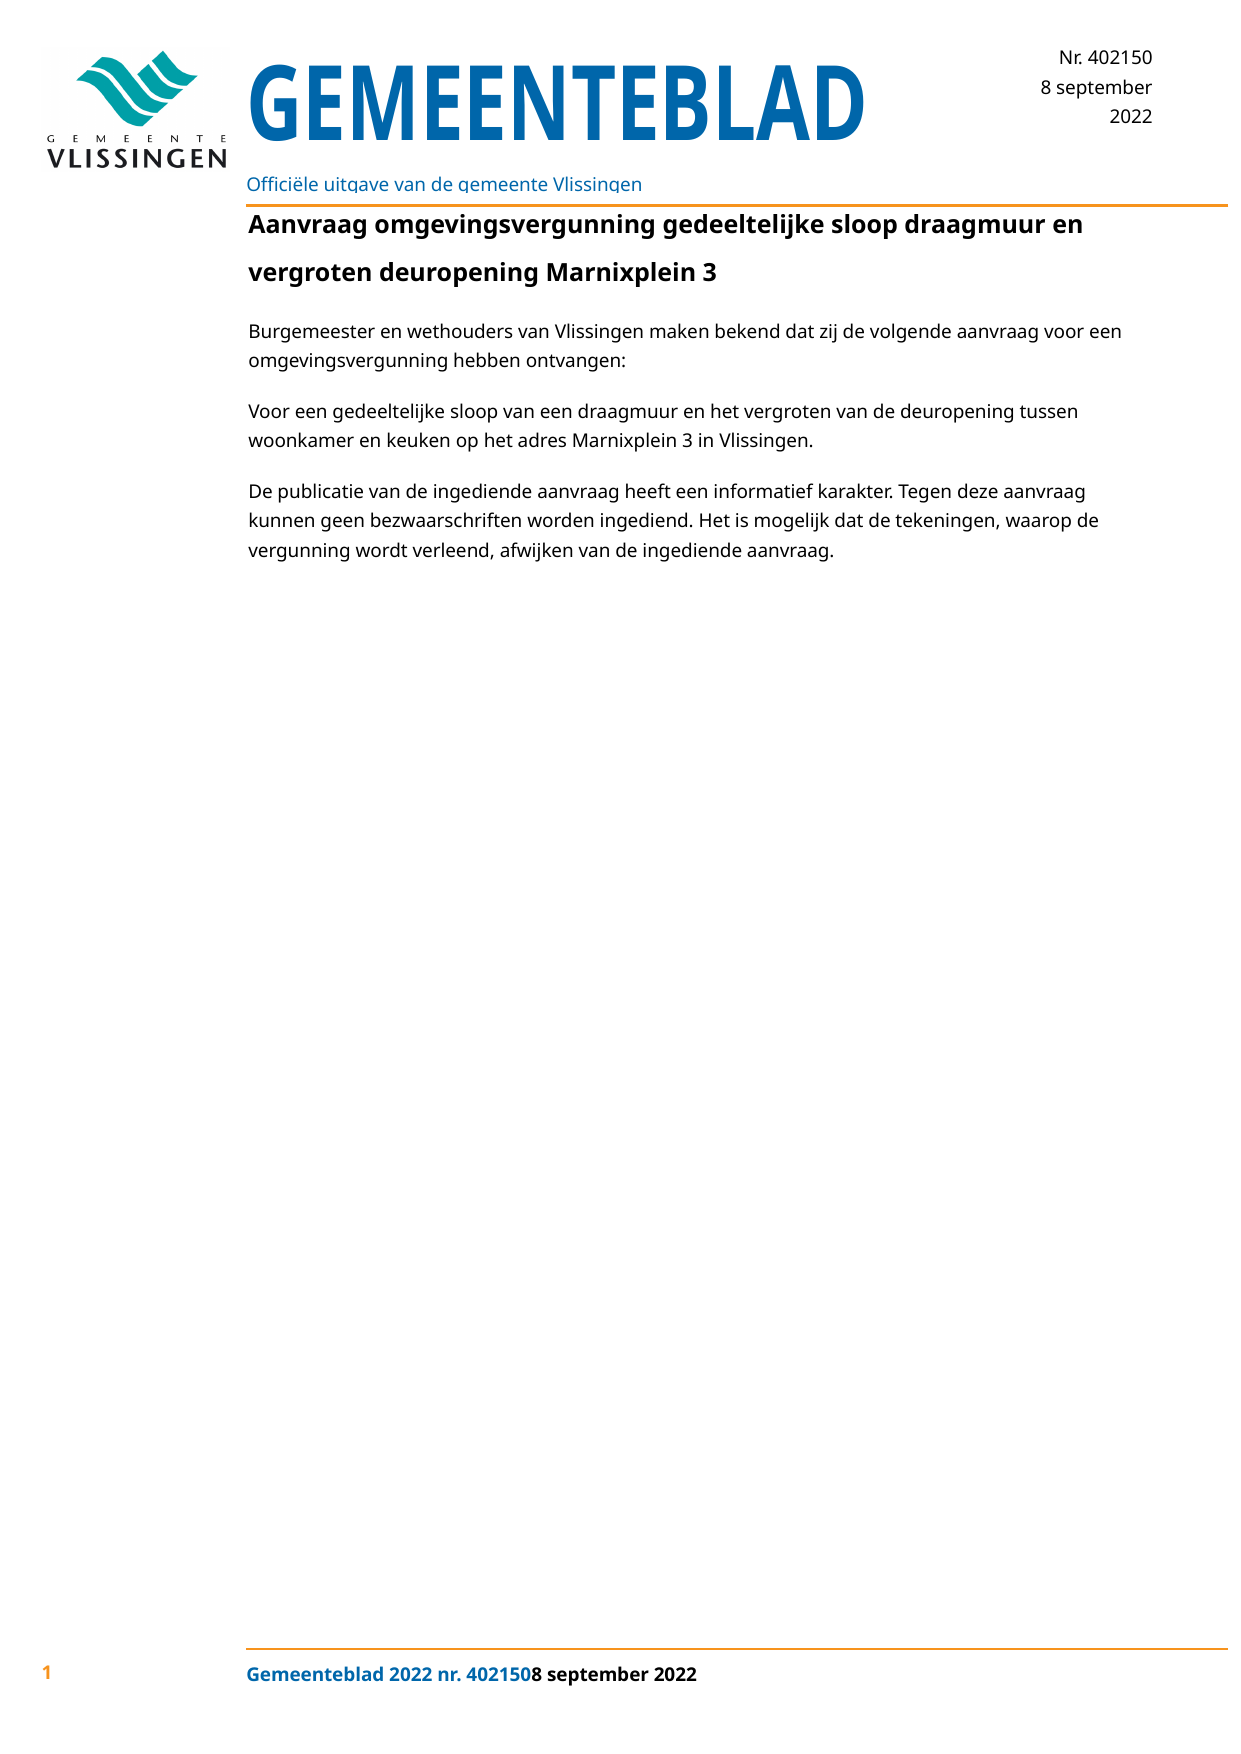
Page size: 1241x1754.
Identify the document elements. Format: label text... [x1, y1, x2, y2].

text Voor een gedeeltelijke sloop van een draagmuur en het vergroten van de deuropening tussen woonkamer en keuken op het adres Marnixplein 3 in Vlissingen. [248, 398, 1152, 453]
picture [41, 47, 231, 172]
text Burgemeester en wethouders van Vlissingen maken bekend dat zij de volgende aanvraag voor een omgevingsvergunning hebben ontvangen: [248, 318, 1152, 373]
text Aanvraag omgevingsvergunning gedeeltelijke sloop draagmuur en vergroten deuropening Marnixplein 3 [248, 207, 1152, 288]
text De publicatie van de ingediende aanvraag heeft een informatief karakter. Tegen deze aanvraag kunnen geen bezwaarschriften worden ingediend. Het is mogelijk dat de tekeningen, waarop de vergunning wordt verleend, afwijken van de ingediende aanvraag. [248, 478, 1152, 563]
